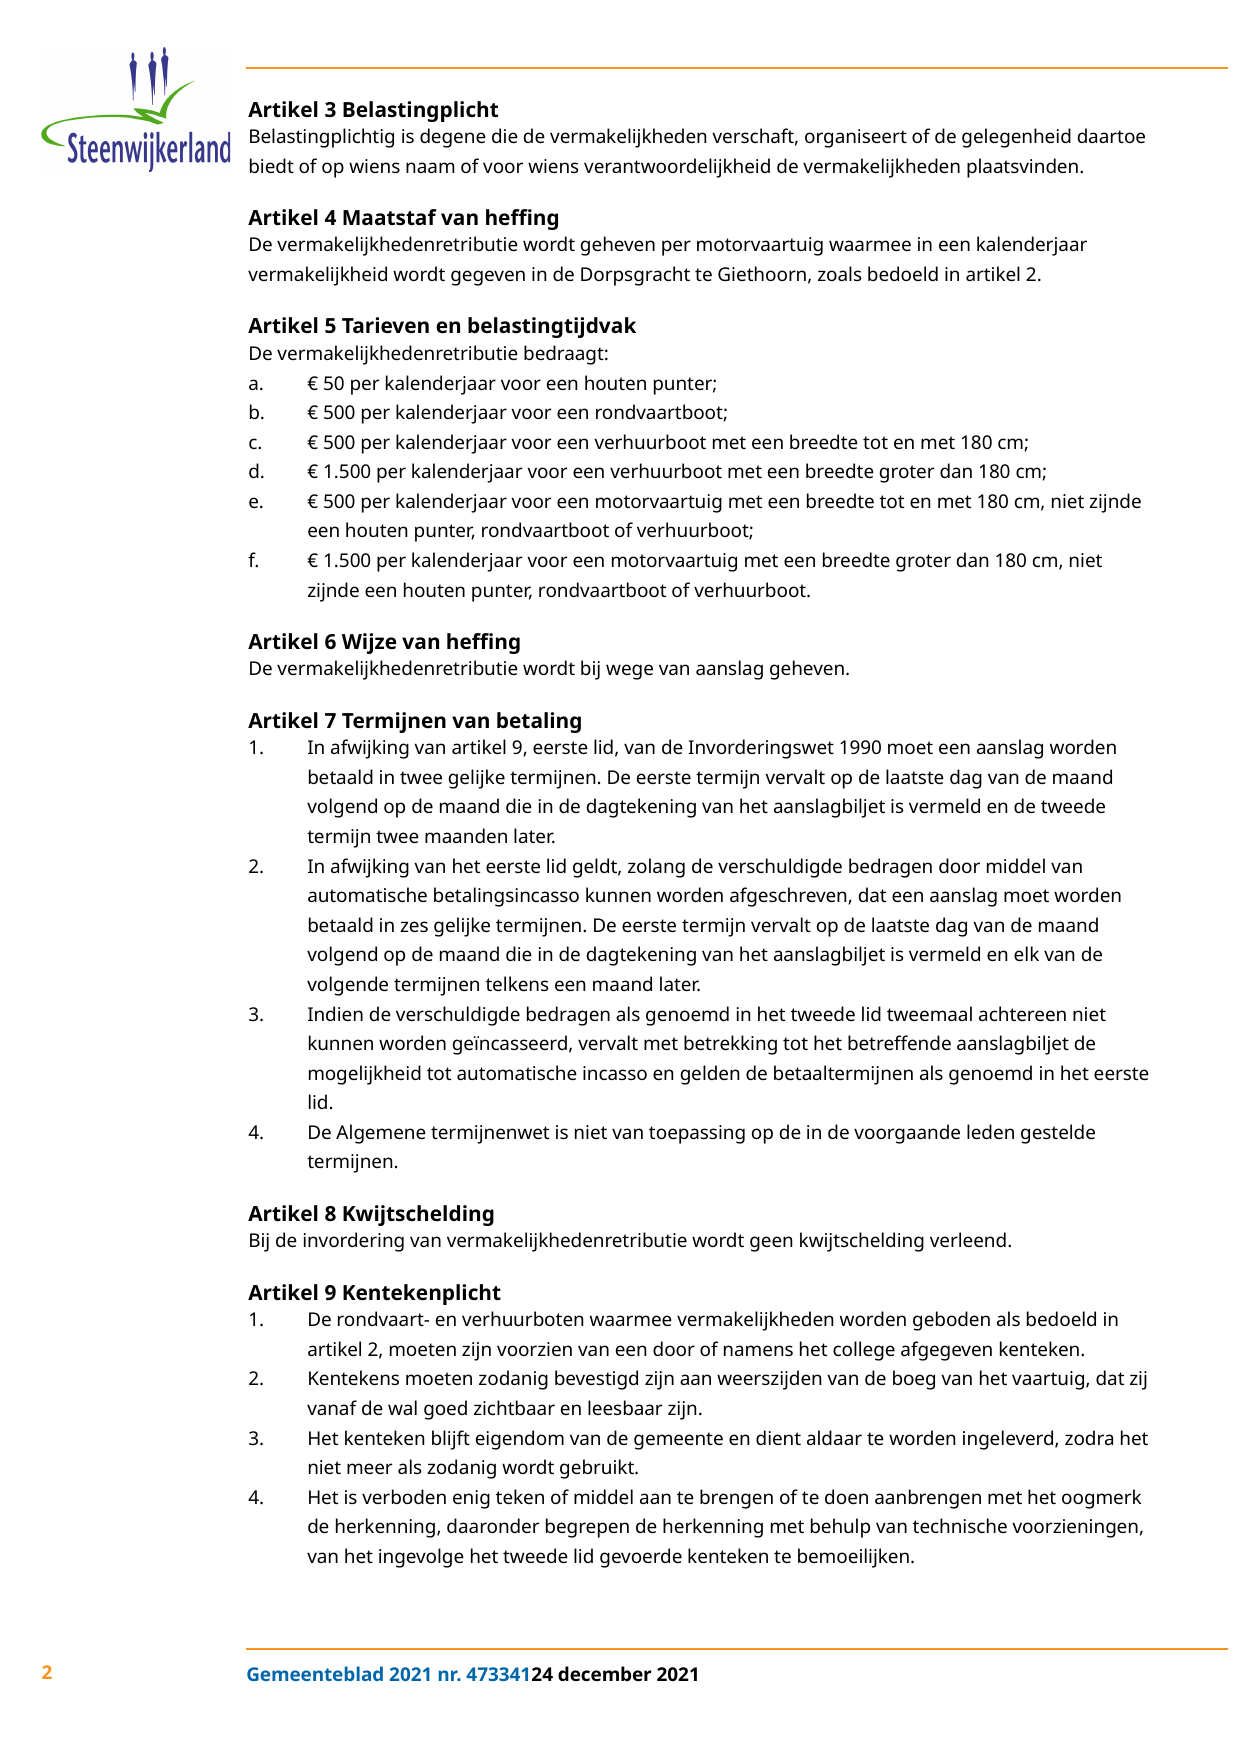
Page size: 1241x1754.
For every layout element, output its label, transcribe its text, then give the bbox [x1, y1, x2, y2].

list In afwijking van artikel 9, eerste lid, van de Invorderingswet 1990 moet een aanslag worden betaald in twee gelijke termijnen. De eerste termijn vervalt op de laatste dag van de maand volgend op de maand die in de dagtekening van het aanslagbiljet is vermeld en de tweede termijn twee maanden later. [248, 734, 1152, 849]
list Het kenteken blijft eigendom van de gemeente en dient aldaar te worden ingeleverd, zodra het niet meer als zodanig wordt gebruikt. [248, 1425, 1152, 1480]
text De vermakelijkhedenretributie wordt bij wege van aanslag geheven. [248, 656, 1152, 681]
list In afwijking van het eerste lid geldt, zolang de verschuldigde bedragen door middel van automatische betalingsincasso kunnen worden afgeschreven, dat een aanslag moet worden betaald in zes gelijke termijnen. De eerste termijn vervalt op de laatste dag van de maand volgend op de maand die in de dagtekening van het aanslagbiljet is vermeld en elk van de volgende termijnen telkens een maand later. [248, 853, 1152, 997]
list De Algemene termijnenwet is niet van toepassing op de in de voorgaande leden gestelde termijnen. [248, 1119, 1152, 1174]
list Indien de verschuldigde bedragen als genoemd in het tweede lid tweemaal achtereen niet kunnen worden geïncasseerd, vervalt met betrekking tot het betreffende aanslagbiljet de mogelijkheid tot automatische incasso en gelden de betaaltermijnen als genoemd in het eerste lid. [248, 1001, 1152, 1115]
picture [41, 47, 231, 172]
list € 500 per kalenderjaar voor een motorvaartuig met een breedte tot en met 180 cm, niet zijnde een houten punter, rondvaartboot of verhuurboot; [248, 488, 1152, 543]
list € 1.500 per kalenderjaar voor een motorvaartuig met een breedte groter dan 180 cm, niet zijnde een houten punter, rondvaartboot of verhuurboot. [248, 547, 1152, 602]
text Artikel 9 Kentekenplicht [248, 1278, 1152, 1306]
text De vermakelijkhedenretributie wordt geheven per motorvaartuig waarmee in een kalenderjaar vermakelijkheid wordt gegeven in de Dorpsgracht te Giethoorn, zoals bedoeld in artikel 2. [248, 232, 1152, 287]
text Artikel 5 Tarieven en belastingtijdvak [248, 312, 1152, 340]
list Het is verboden enig teken of middel aan te brengen of te doen aanbrengen met het oogmerk de herkenning, daaronder begrepen de herkenning met behulp van technische voorzieningen, van het ingevolge het tweede lid gevoerde kenteken te bemoeilijken. [248, 1484, 1152, 1569]
list De rondvaart- en verhuurboten waarmee vermakelijkheden worden geboden als bedoeld in artikel 2, moeten zijn voorzien van een door of namens het college afgegeven kenteken. [248, 1306, 1152, 1362]
list Kentekens moeten zodanig bevestigd zijn aan weerszijden van de boeg van het vaartuig, dat zij vanaf de wal goed zichtbaar en leesbaar zijn. [248, 1366, 1152, 1421]
text Artikel 4 Maatstaf van heffing [248, 203, 1152, 232]
text De vermakelijkhedenretributie bedraagt: [248, 340, 1152, 366]
text Artikel 6 Wijze van heffing [248, 627, 1152, 656]
text Belastingplichtig is degene die de vermakelijkheden verschaft, organiseert of de gelegenheid daartoe biedt of op wiens naam of voor wiens verantwoordelijkheid de vermakelijkheden plaatsvinden. [248, 123, 1152, 178]
list € 50 per kalenderjaar voor een houten punter; [248, 370, 1152, 395]
text Artikel 8 Kwijtschelding [248, 1199, 1152, 1227]
text Artikel 3 Belastingplicht [248, 95, 1152, 123]
list € 500 per kalenderjaar voor een verhuurboot met een breedte tot en met 180 cm; [248, 429, 1152, 454]
list € 500 per kalenderjaar voor een rondvaartboot; [248, 399, 1152, 425]
list € 1.500 per kalenderjaar voor een verhuurboot met een breedte groter dan 180 cm; [248, 458, 1152, 484]
text Bij de invordering van vermakelijkhedenretributie wordt geen kwijtschelding verleend. [248, 1227, 1152, 1253]
text Artikel 7 Termijnen van betaling [248, 706, 1152, 734]
